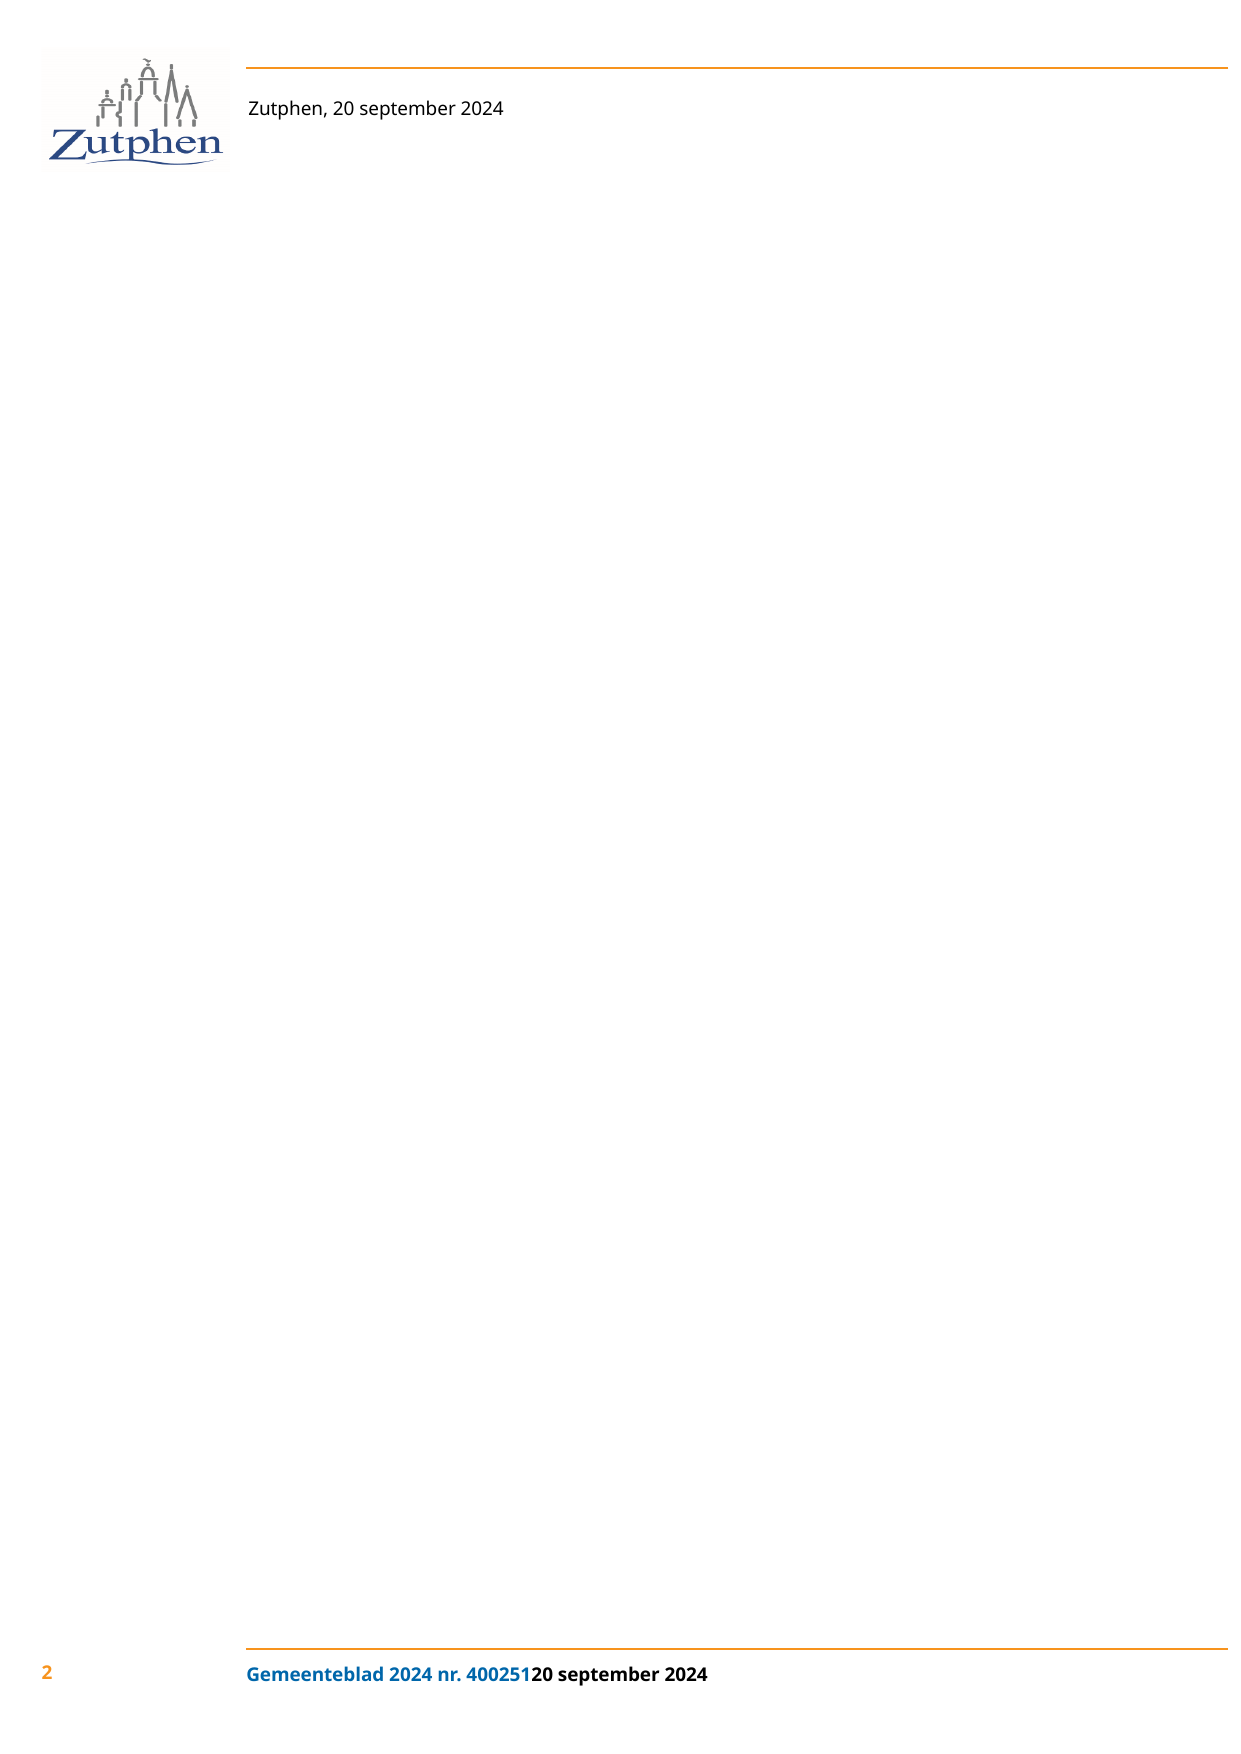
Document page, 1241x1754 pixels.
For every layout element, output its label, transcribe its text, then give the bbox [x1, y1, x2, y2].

text Zutphen, 20 september 2024 [248, 95, 1152, 121]
picture [41, 47, 231, 172]
